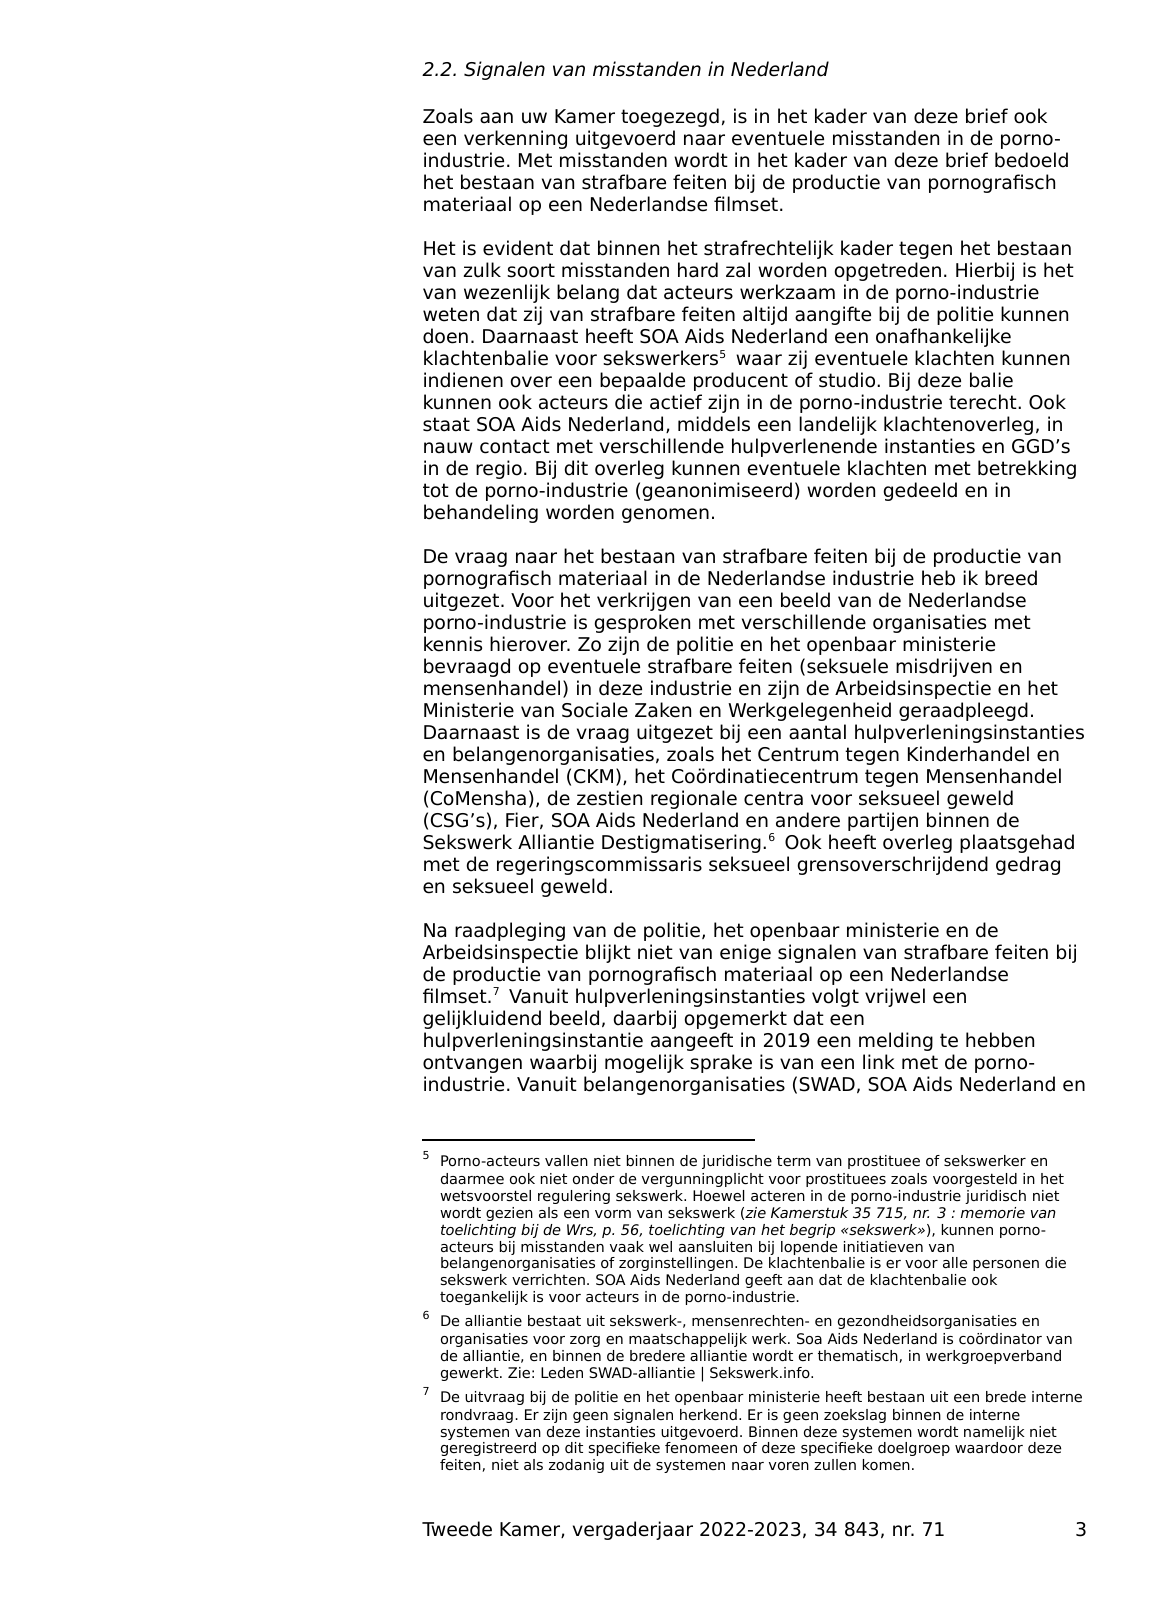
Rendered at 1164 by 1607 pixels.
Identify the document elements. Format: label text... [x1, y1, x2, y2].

text De vraag naar het bestaan van strafbare feiten bij de productie van pornografisch materiaal in de Nederlandse industrie heb ik breed uitgezet. Voor het verkrijgen van een beeld van de Nederlandse porno-industrie is gesproken met verschillende organisaties met kennis hierover. Zo zijn de politie en het openbaar ministerie bevraagd op eventuele strafbare feiten (seksuele misdrijven en mensenhandel) in deze industrie en zijn de Arbeidsinspectie en het Ministerie van Sociale Zaken en Werkgelegenheid geraadpleegd. Daarnaast is de vraag uitgezet bij een aantal hulpverleningsinstanties en belangenorganisaties, zoals het Centrum tegen Kinderhandel en Mensenhandel (CKM), het Coördinatiecentrum tegen Mensenhandel (CoMensha), de zestien regionale centra voor seksueel geweld (CSG’s), Fier, SOA Aids Nederland en andere partijen binnen de Sekswerk Alliantie Destigmatisering. Ook heeft overleg plaatsgehad met de regeringscommissaris seksueel grensoverschrijdend gedrag en seksueel geweld. [422, 546, 1087, 898]
text De uitvraag bij de politie en het openbaar ministerie heeft bestaan uit een brede interne rondvraag. Er zijn geen signalen herkend. Er is geen zoekslag binnen de interne systemen van deze instanties uitgevoerd. Binnen deze systemen wordt namelijk niet geregistreerd op dit specifieke fenomeen of deze specifieke doelgroep waardoor deze feiten, niet als zodanig uit de systemen naar voren zullen komen. [422, 1385, 1087, 1474]
subtitle 2.2. Signalen van misstanden in Nederland [422, 59, 1087, 81]
text Porno-acteurs vallen niet binnen de juridische term van prostituee of sekswerker en daarmee ook niet onder de vergunningplicht voor prostituees zoals voorgesteld in het wetsvoorstel regulering sekswerk. Hoewel acteren in de porno-industrie juridisch niet wordt gezien als een vorm van sekswerk (zie Kamerstuk 35 715, nr. 3 : memorie van toelichting bij de Wrs, p. 56, toelichting van het begrip «sekswerk»), kunnen porno-acteurs bij misstanden vaak wel aansluiten bij lopende initiatieven van belangenorganisaties of zorginstellingen. De klachtenbalie is er voor alle personen die sekswerk verrichten. SOA Aids Nederland geeft aan dat de klachtenbalie ook toegankelijk is voor acteurs in de porno-industrie. [422, 1149, 1087, 1306]
text De alliantie bestaat uit sekswerk-, mensenrechten- en gezondheidsorganisaties en organisaties voor zorg en maatschappelijk werk. Soa Aids Nederland is coördinator van de alliantie, en binnen de bredere alliantie wordt er thematisch, in werkgroepverband gewerkt. Zie: Leden SWAD-alliantie | Sekswerk.info. [422, 1309, 1087, 1382]
text Zoals aan uw Kamer toegezegd, is in het kader van deze brief ook een verkenning uitgevoerd naar eventuele misstanden in de porno-industrie. Met misstanden wordt in het kader van deze brief bedoeld het bestaan van strafbare feiten bij de productie van pornografisch materiaal op een Nederlandse filmset. [422, 106, 1087, 216]
text Na raadpleging van de politie, het openbaar ministerie en de Arbeidsinspectie blijkt niet van enige signalen van strafbare feiten bij de productie van pornografisch materiaal op een Nederlandse filmset. Vanuit hulpverleningsinstanties volgt vrijwel een gelijkluidend beeld, daarbij opgemerkt dat een hulpverleningsinstantie aangeeft in 2019 een melding te hebben ontvangen waarbij mogelijk sprake is van een link met de porno-industrie. Vanuit belangenorganisaties (SWAD, SOA Aids Nederland en [422, 920, 1087, 1096]
text Het is evident dat binnen het strafrechtelijk kader tegen het bestaan van zulk soort misstanden hard zal worden opgetreden. Hierbij is het van wezenlijk belang dat acteurs werkzaam in de porno-industrie weten dat zij van strafbare feiten altijd aangifte bij de politie kunnen doen. Daarnaast heeft SOA Aids Nederland een onafhankelijke klachtenbalie voor sekswerkers waar zij eventuele klachten kunnen indienen over een bepaalde producent of studio. Bij deze balie kunnen ook acteurs die actief zijn in de porno-industrie terecht. Ook staat SOA Aids Nederland, middels een landelijk klachtenoverleg, in nauw contact met verschillende hulpverlenende instanties en GGD’s in de regio. Bij dit overleg kunnen eventuele klachten met betrekking tot de porno-industrie (geanonimiseerd) worden gedeeld en in behandeling worden genomen. [422, 238, 1087, 524]
